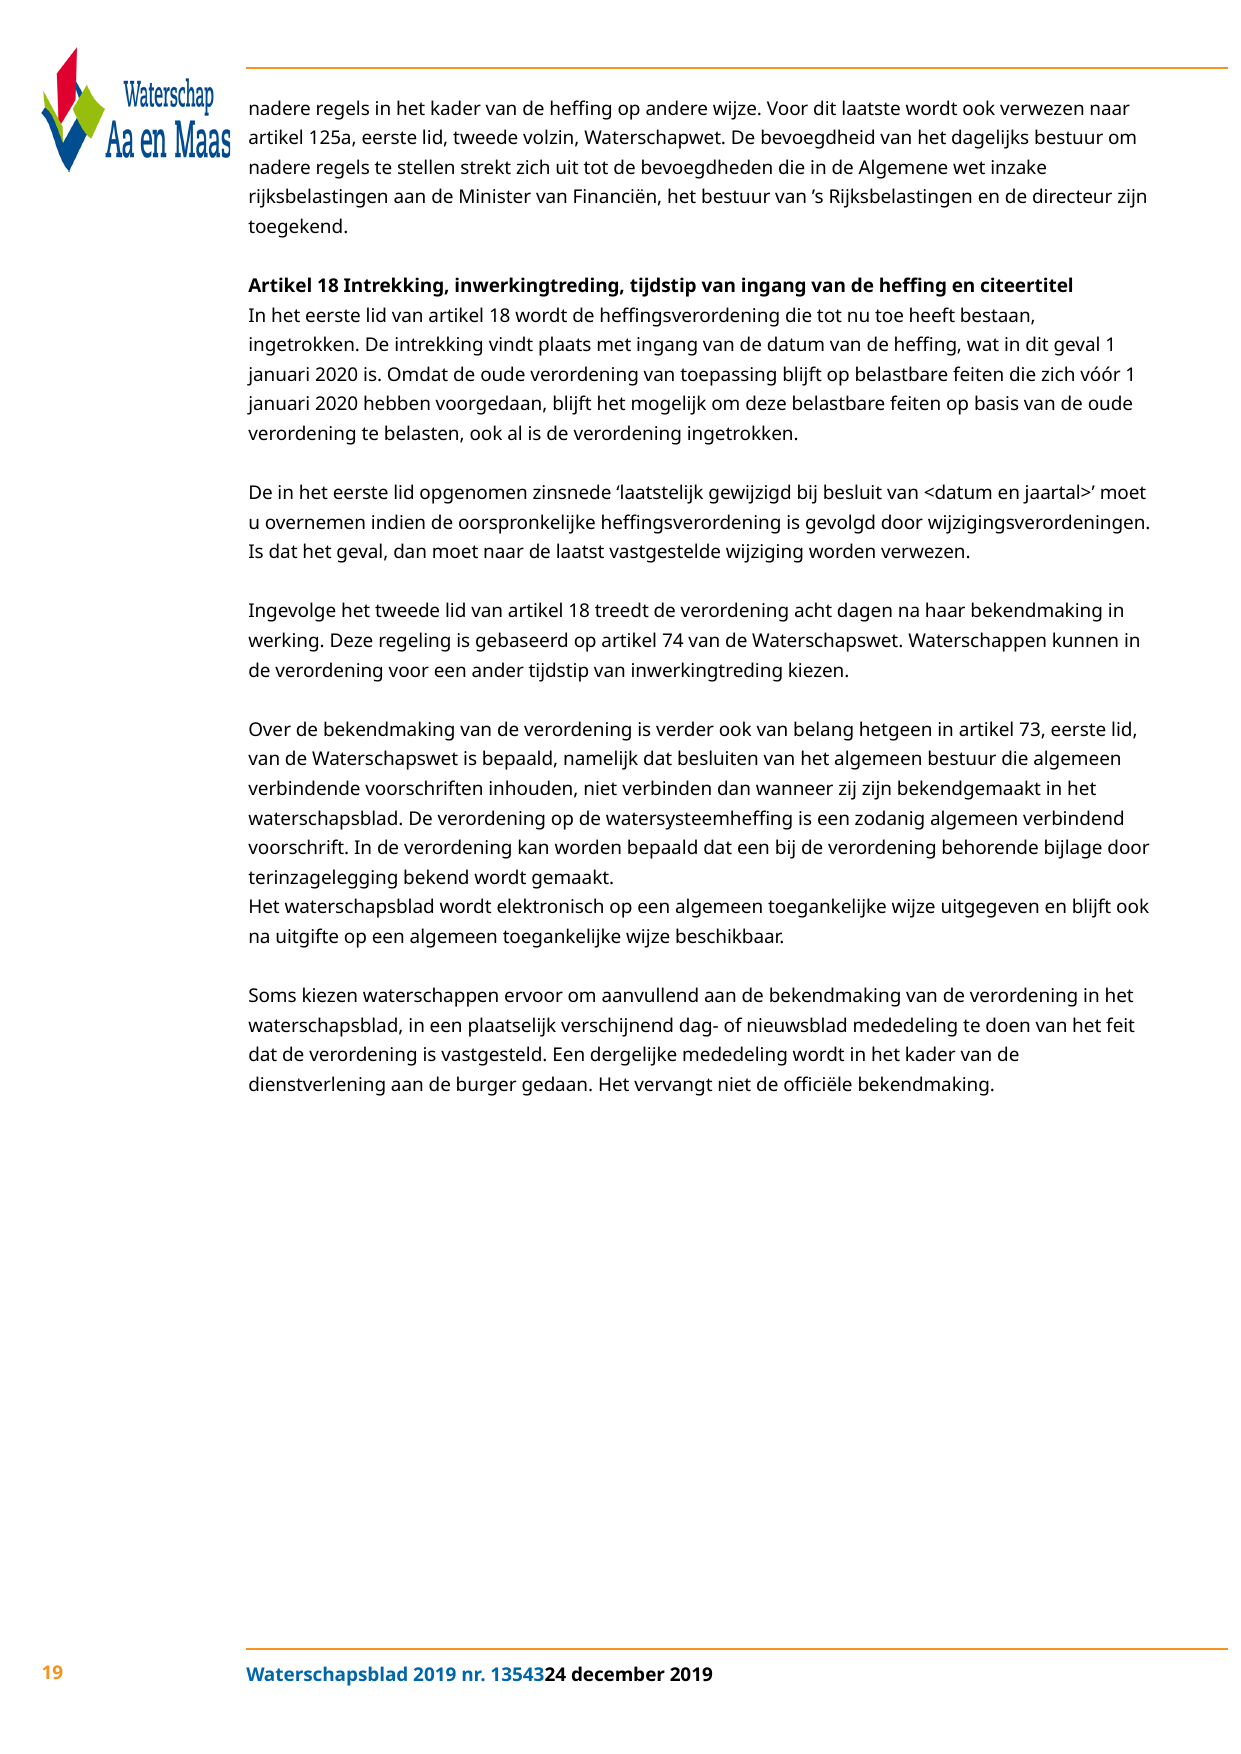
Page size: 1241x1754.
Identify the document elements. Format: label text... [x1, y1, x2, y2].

text Het waterschapsblad wordt elektronisch op een algemeen toegankelijke wijze uitgegeven en blijft ook na uitgifte op een algemeen toegankelijke wijze beschikbaar. [248, 893, 1152, 949]
text De in het eerste lid opgenomen zinsnede ‘laatstelijk gewijzigd bij besluit van <datum en jaartal>’ moet u overnemen indien de oorspronkelijke heffingsverordening is gevolgd door wijzigingsverordeningen. Is dat het geval, dan moet naar de laatst vastgestelde wijziging worden verwezen. [248, 479, 1152, 564]
text Artikel 18 Intrekking, inwerkingtreding, tijdstip van ingang van de heffing en citeertitel [248, 272, 1152, 298]
text In het eerste lid van artikel 18 wordt de heffingsverordening die tot nu toe heeft bestaan, ingetrokken. De intrekking vindt plaats met ingang van de datum van de heffing, wat in dit geval 1 januari 2020 is. Omdat de oude verordening van toepassing blijft op belastbare feiten die zich vóór 1 januari 2020 hebben voorgedaan, blijft het mogelijk om deze belastbare feiten op basis van de oude verordening te belasten, ook al is de verordening ingetrokken. [248, 302, 1152, 446]
text Ingevolge het tweede lid van artikel 18 treedt de verordening acht dagen na haar bekendmaking in werking. Deze regeling is gebaseerd op artikel 74 van de Waterschapswet. Waterschappen kunnen in de verordening voor een ander tijdstip van inwerkingtreding kiezen. [248, 598, 1152, 683]
text Over de bekendmaking van de verordening is verder ook van belang hetgeen in artikel 73, eerste lid, van de Waterschapswet is bepaald, namelijk dat besluiten van het algemeen bestuur die algemeen verbindende voorschriften inhouden, niet verbinden dan wanneer zij zijn bekendgemaakt in het waterschapsblad. De verordening op de watersysteemheffing is een zodanig algemeen verbindend voorschrift. In de verordening kan worden bepaald dat een bij de verordening behorende bijlage door terinzagelegging bekend wordt gemaakt. [248, 716, 1152, 890]
picture [41, 47, 231, 172]
text nadere regels in het kader van de heffing op andere wijze. Voor dit laatste wordt ook verwezen naar artikel 125a, eerste lid, tweede volzin, Waterschapwet. De bevoegdheid van het dagelijks bestuur om nadere regels te stellen strekt zich uit tot de bevoegdheden die in de Algemene wet inzake rijksbelastingen aan de Minister van Financiën, het bestuur van ’s Rijksbelastingen en de directeur zijn toegekend. [248, 95, 1152, 239]
text Soms kiezen waterschappen ervoor om aanvullend aan de bekendmaking van de verordening in het waterschapsblad, in een plaatselijk verschijnend dag- of nieuwsblad mededeling te doen van het feit dat de verordening is vastgesteld. Een dergelijke mededeling wordt in het kader van de dienstverlening aan de burger gedaan. Het vervangt niet de officiële bekendmaking. [248, 982, 1152, 1097]
